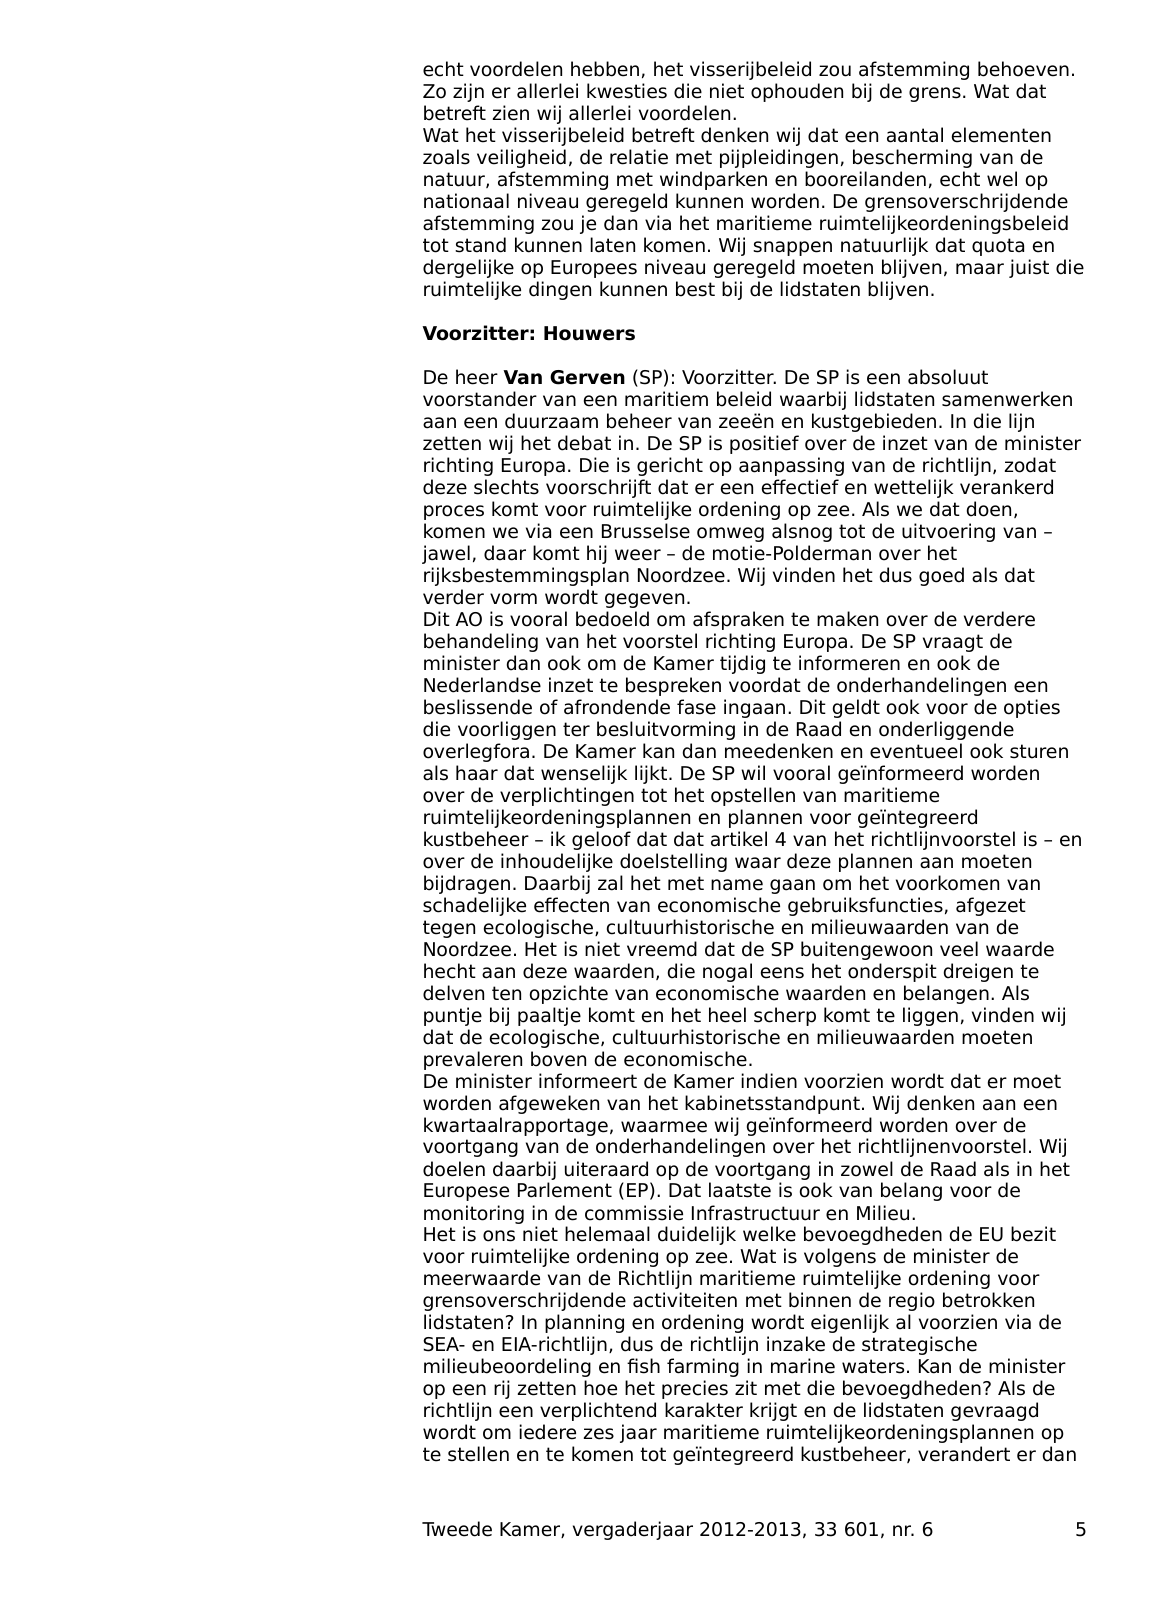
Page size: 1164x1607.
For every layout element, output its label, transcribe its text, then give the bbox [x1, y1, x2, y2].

text Wat het visserijbeleid betreft denken wij dat een aantal elementen zoals veiligheid, de relatie met pijpleidingen, bescherming van de natuur, afstemming met windparken en booreilanden, echt wel op nationaal niveau geregeld kunnen worden. De grensoverschrijdende afstemming zou je dan via het maritieme ruimtelijkeordeningsbeleid tot stand kunnen laten komen. Wij snappen natuurlijk dat quota en dergelijke op Europees niveau geregeld moeten blijven, maar juist die ruimtelijke dingen kunnen best bij de lidstaten blijven. [422, 125, 1087, 301]
text De minister informeert de Kamer indien voorzien wordt dat er moet worden afgeweken van het kabinetsstandpunt. Wij denken aan een kwartaalrapportage, waarmee wij geïnformeerd worden over de voortgang van de onderhandelingen over het richtlijnenvoorstel. Wij doelen daarbij uiteraard op de voortgang in zowel de Raad als in het Europese Parlement (EP). Dat laatste is ook van belang voor de monitoring in de commissie Infrastructuur en Milieu. [422, 1071, 1087, 1224]
subtitle Voorzitter: Houwers [422, 323, 1087, 345]
text Dit AO is vooral bedoeld om afspraken te maken over de verdere behandeling van het voorstel richting Europa. De SP vraagt de minister dan ook om de Kamer tijdig te informeren en ook de Nederlandse inzet te bespreken voordat de onderhandelingen een beslissende of afrondende fase ingaan. Dit geldt ook voor de opties die voorliggen ter besluitvorming in de Raad en onderliggende overlegfora. De Kamer kan dan meedenken en eventueel ook sturen als haar dat wenselijk lijkt. De SP wil vooral geïnformeerd worden over de verplichtingen tot het opstellen van maritieme ruimtelijkeordeningsplannen en plannen voor geïntegreerd kustbeheer – ik geloof dat dat artikel 4 van het richtlijnvoorstel is – en over de inhoudelijke doelstelling waar deze plannen aan moeten bijdragen. Daarbij zal het met name gaan om het voorkomen van schadelijke effecten van economische gebruiksfuncties, afgezet tegen ecologische, cultuurhistorische en milieuwaarden van de Noordzee. Het is niet vreemd dat de SP buitengewoon veel waarde hecht aan deze waarden, die nogal eens het onderspit dreigen te delven ten opzichte van economische waarden en belangen. Als puntje bij paaltje komt en het heel scherp komt te liggen, vinden wij dat de ecologische, cultuurhistorische en milieuwaarden moeten prevaleren boven de economische. [422, 609, 1087, 1071]
text echt voordelen hebben, het visserijbeleid zou afstemming behoeven. Zo zijn er allerlei kwesties die niet ophouden bij de grens. Wat dat betreft zien wij allerlei voordelen. [422, 59, 1087, 125]
text Het is ons niet helemaal duidelijk welke bevoegdheden de EU bezit voor ruimtelijke ordening op zee. Wat is volgens de minister de meerwaarde van de Richtlijn maritieme ruimtelijke ordening voor grensoverschrijdende activiteiten met binnen de regio betrokken lidstaten? In planning en ordening wordt eigenlijk al voorzien via de SEA- en EIA-richtlijn, dus de richtlijn inzake de strategische milieubeoordeling en fish farming in marine waters. Kan de minister op een rij zetten hoe het precies zit met die bevoegdheden? Als de richtlijn een verplichtend karakter krijgt en de lidstaten gevraagd wordt om iedere zes jaar maritieme ruimtelijkeordeningsplannen op te stellen en te komen tot geïntegreerd kustbeheer, verandert er dan [422, 1224, 1087, 1466]
text De heer Van Gerven (SP): Voorzitter. De SP is een absoluut voorstander van een maritiem beleid waarbij lidstaten samenwerken aan een duurzaam beheer van zeeën en kustgebieden. In die lijn zetten wij het debat in. De SP is positief over de inzet van de minister richting Europa. Die is gericht op aanpassing van de richtlijn, zodat deze slechts voorschrijft dat er een effectief en wettelijk verankerd proces komt voor ruimtelijke ordening op zee. Als we dat doen, komen we via een Brusselse omweg alsnog tot de uitvoering van – jawel, daar komt hij weer – de motie-Polderman over het rijksbestemmingsplan Noordzee. Wij vinden het dus goed als dat verder vorm wordt gegeven. [422, 367, 1087, 609]
